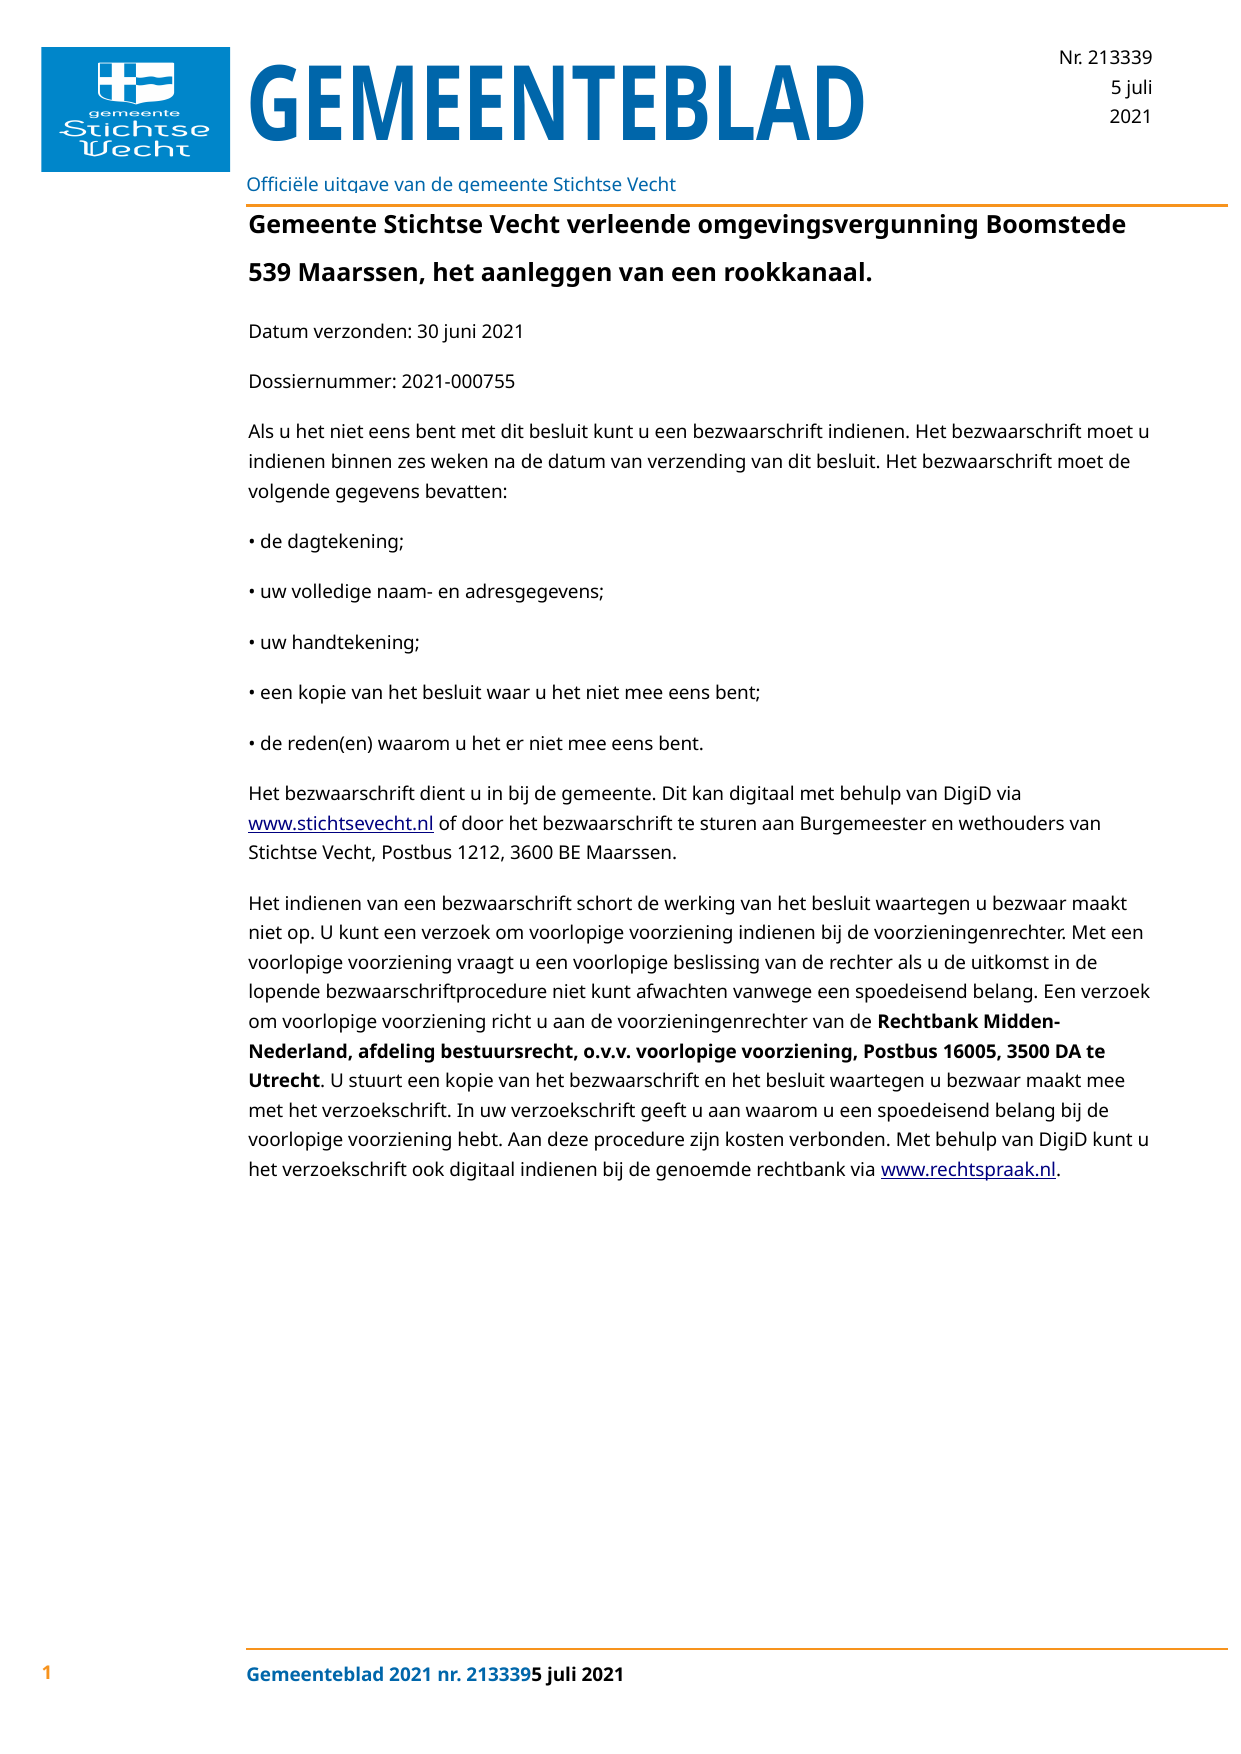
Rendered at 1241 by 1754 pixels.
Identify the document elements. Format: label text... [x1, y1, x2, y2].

text Gemeente Stichtse Vecht verleende omgevingsvergunning Boomstede 539 Maarssen, het aanleggen van een rookkanaal. [248, 207, 1152, 288]
text • een kopie van het besluit waar u het niet mee eens bent; [248, 679, 1152, 705]
text Het indienen van een bezwaarschrift schort de werking van het besluit waartegen u bezwaar maakt niet op. U kunt een verzoek om voorlopige voorziening indienen bij de voorzieningenrechter. Met een voorlopige voorziening vraagt u een voorlopige beslissing van de rechter als u de uitkomst in de lopende bezwaarschriftprocedure niet kunt afwachten vanwege een spoedeisend belang. Een verzoek om voorlopige voorziening richt u aan de voorzieningenrechter van de Rechtbank Midden-Nederland, afdeling bestuursrecht, o.v.v. voorlopige voorziening, Postbus 16005, 3500 DA te Utrecht. U stuurt een kopie van het bezwaarschrift en het besluit waartegen u bezwaar maakt mee met het verzoekschrift. In uw verzoekschrift geeft u aan waarom u een spoedeisend belang bij de voorlopige voorziening hebt. Aan deze procedure zijn kosten verbonden. Met behulp van DigiD kunt u het verzoekschrift ook digitaal indienen bij de genoemde rechtbank via www.rechtspraak.nl. [248, 890, 1152, 1182]
text • uw handtekening; [248, 629, 1152, 655]
text • de dagtekening; [248, 528, 1152, 554]
text Datum verzonden: 30 juni 2021 [248, 318, 1152, 344]
picture [137, 63, 174, 103]
text Dossiernummer: 2021-000755 [248, 368, 1152, 394]
picture [99, 63, 135, 101]
text Als u het niet eens bent met dit besluit kunt u een bezwaarschrift indienen. Het bezwaarschrift moet u indienen binnen zes weken na de datum van verzending van dit besluit. Het bezwaarschrift moet de volgende gegevens bevatten: [248, 419, 1152, 504]
text • uw volledige naam- en adresgegevens; [248, 579, 1152, 604]
text Het bezwaarschrift dient u in bij de gemeente. Dit kan digitaal met behulp van DigiD via www.stichtsevecht.nl of door het bezwaarschrift te sturen aan Burgemeester en wethouders van Stichtse Vecht, Postbus 1212, 3600 BE Maarssen. [248, 780, 1152, 865]
text • de reden(en) waarom u het er niet mee eens bent. [248, 730, 1152, 756]
